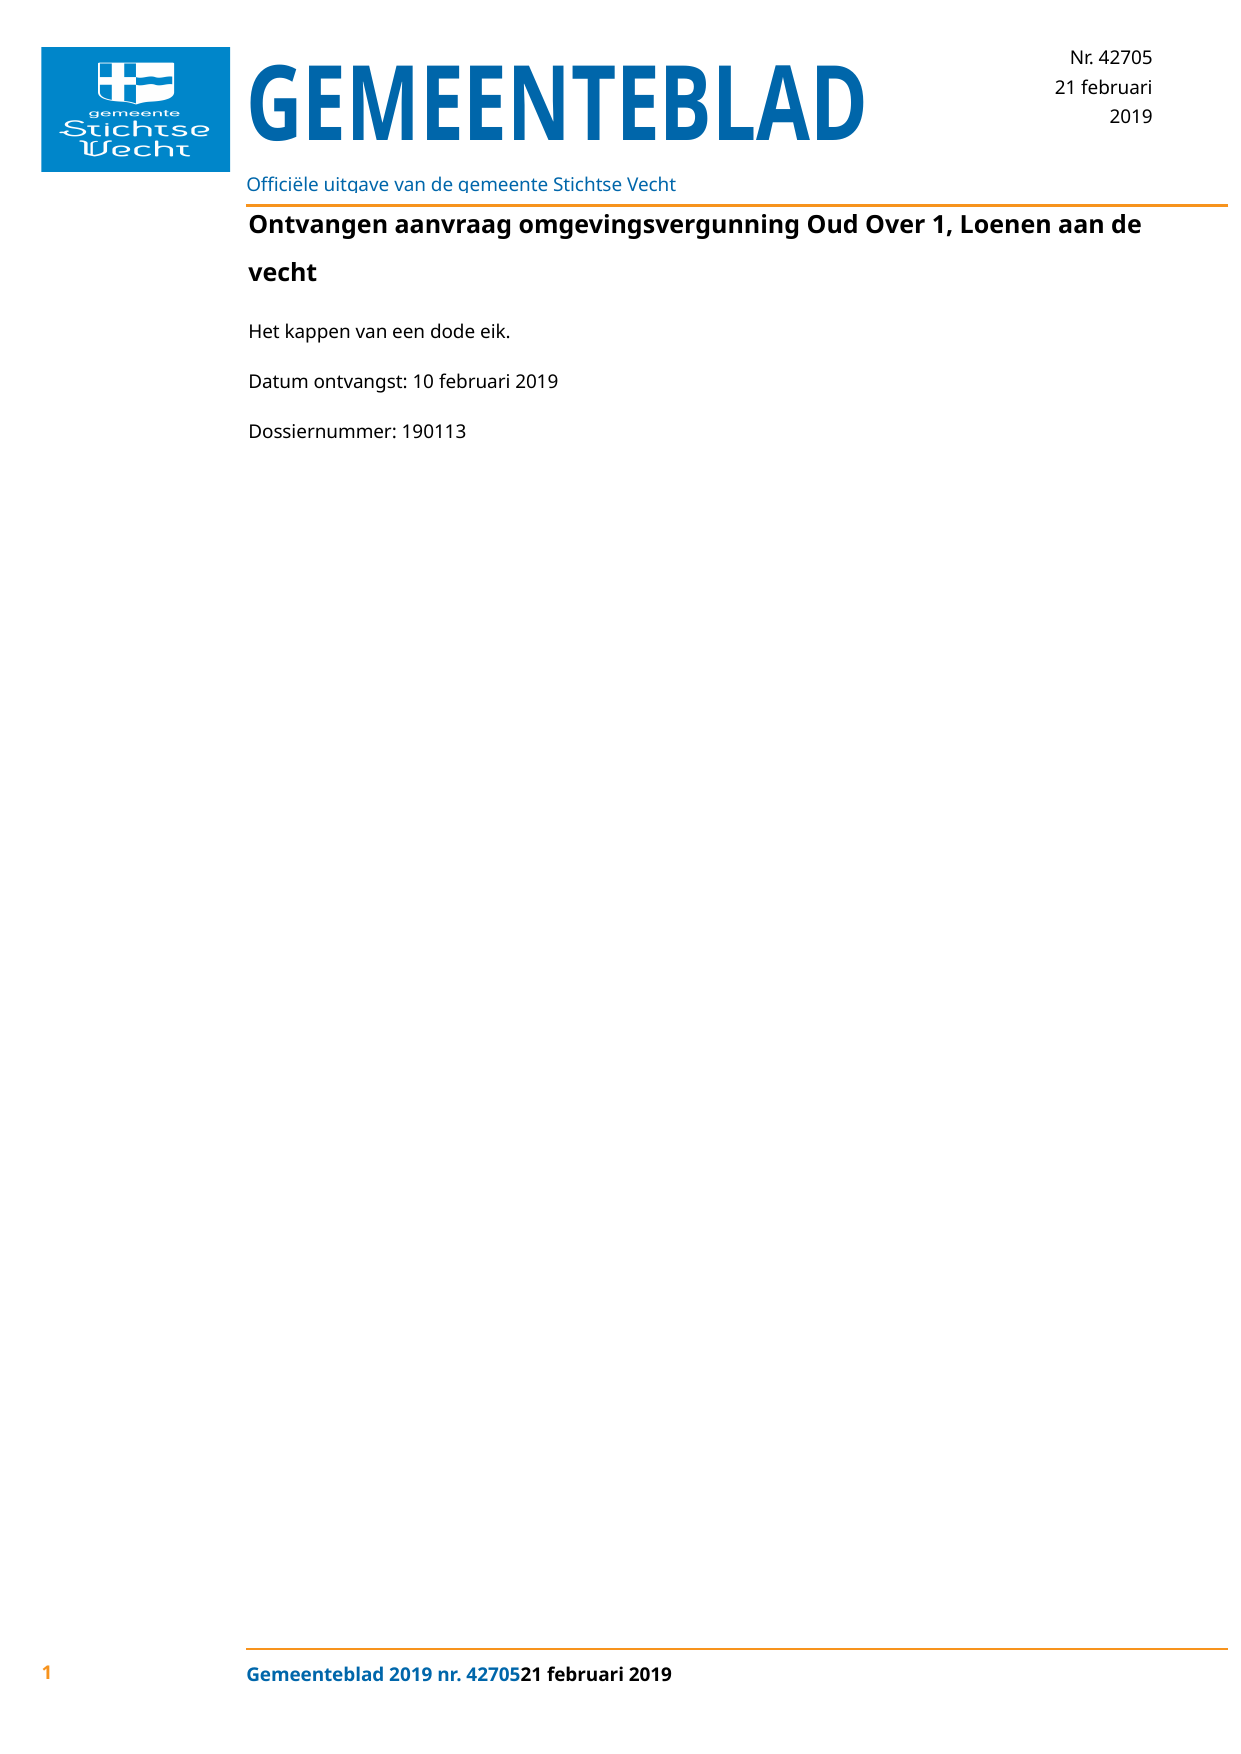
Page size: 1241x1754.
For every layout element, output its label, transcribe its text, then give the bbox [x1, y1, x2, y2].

text Datum ontvangst: 10 februari 2019 [248, 368, 1152, 394]
text Ontvangen aanvraag omgevingsvergunning Oud Over 1, Loenen aan de vecht [248, 207, 1152, 288]
text Het kappen van een dode eik. [248, 318, 1152, 344]
text Dossiernummer: 190113 [248, 419, 1152, 444]
picture [137, 63, 174, 103]
picture [99, 63, 135, 101]
